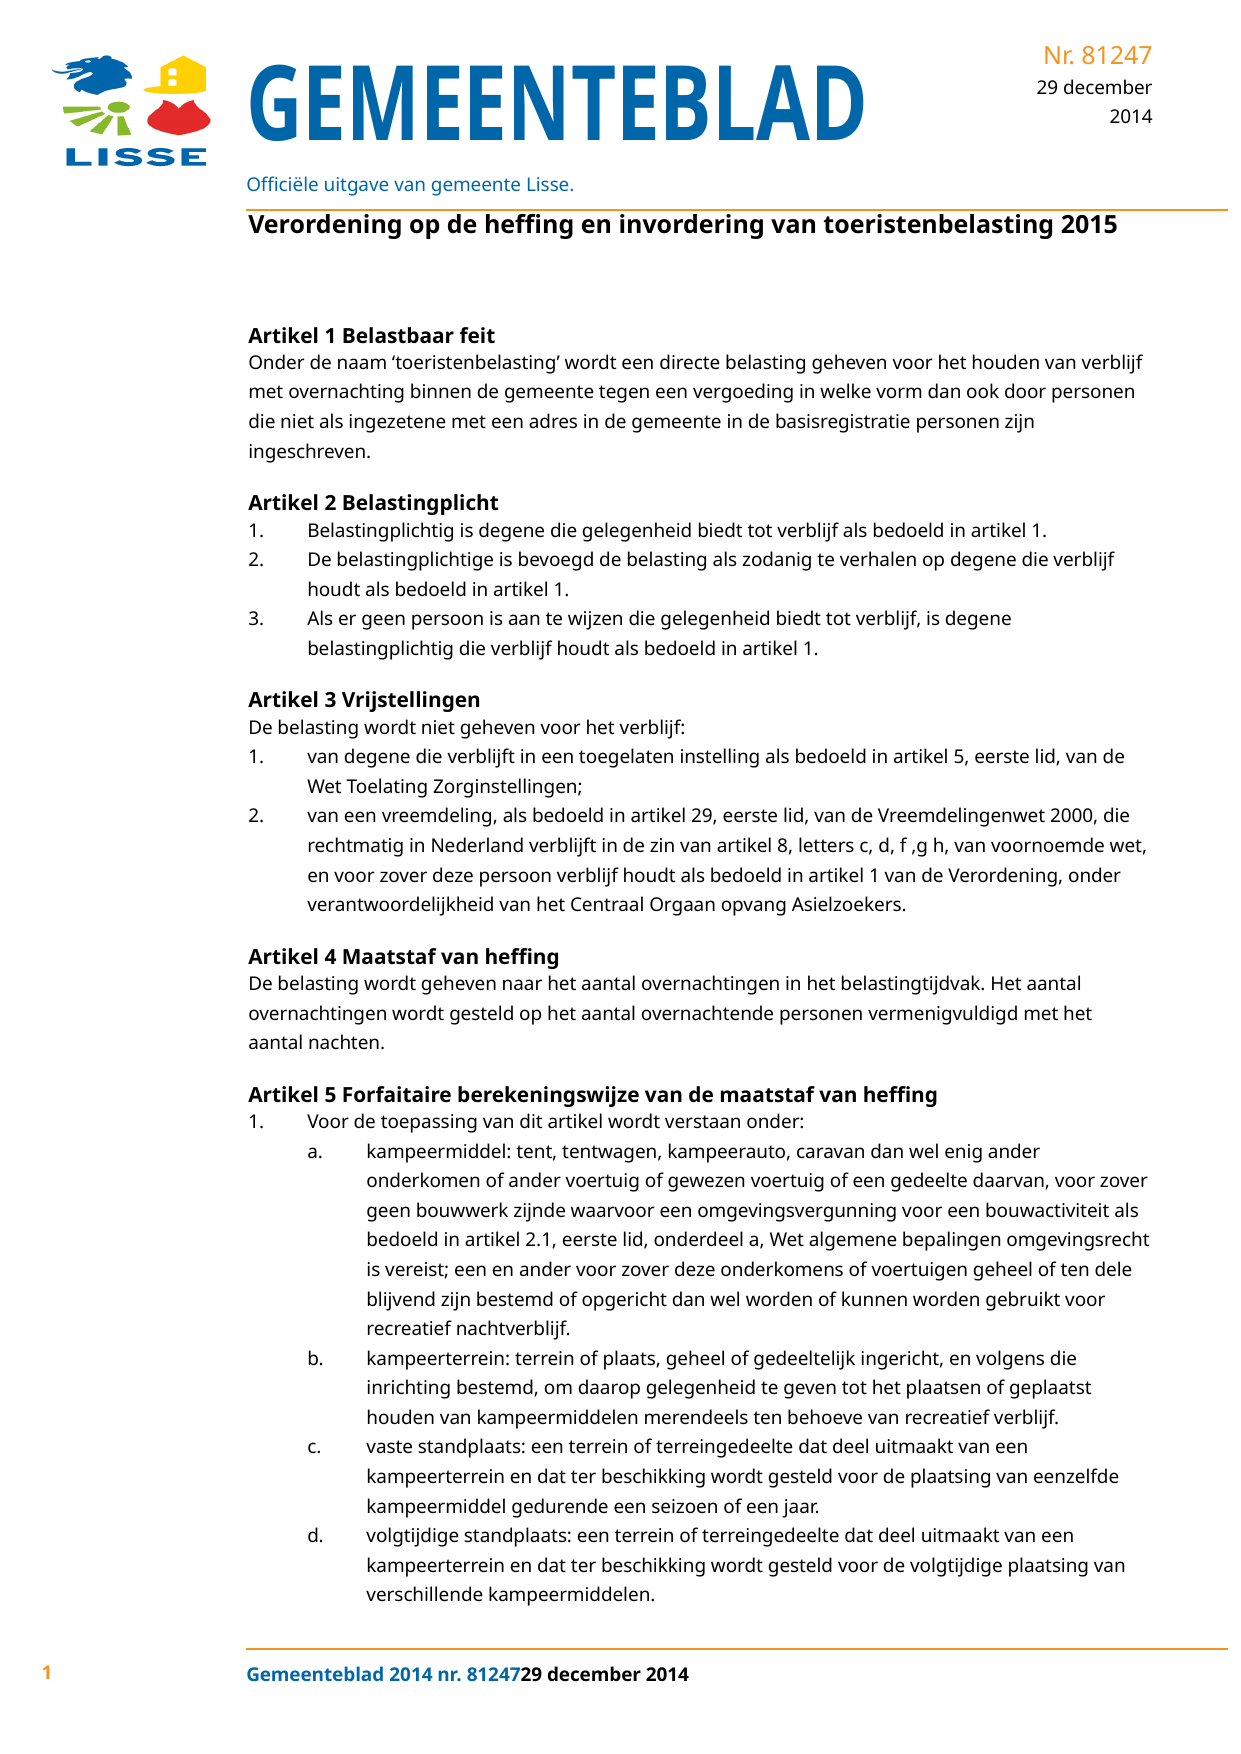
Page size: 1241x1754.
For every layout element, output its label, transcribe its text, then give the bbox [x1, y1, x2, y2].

text Artikel 3 Vrijstellingen [248, 686, 1152, 714]
text Artikel 4 Maatstaf van heffing [248, 942, 1152, 970]
text Verordening op de heffing en invordering van toeristenbelasting 2015 [248, 211, 1152, 241]
text De belasting wordt geheven naar het aantal overnachtingen in het belastingtijdvak. Het aantal overnachtingen wordt gesteld op het aantal overnachtende personen vermenigvuldigd met het aantal nachten. [248, 970, 1152, 1055]
list vaste standplaats: een terrein of terreingedeelte dat deel uitmaakt van een kampeerterrein en dat ter beschikking wordt gesteld voor de plaatsing van eenzelfde kampeermiddel gedurende een seizoen of een jaar. [307, 1434, 1152, 1519]
list Voor de toepassing van dit artikel wordt verstaan onder: [248, 1108, 1152, 1134]
text De belasting wordt niet geheven voor het verblijf: [248, 714, 1152, 740]
picture [41, 47, 231, 172]
text Onder de naam ‘toeristenbelasting’ wordt een directe belasting geheven voor het houden van verblijf met overnachting binnen de gemeente tegen een vergoeding in welke vorm dan ook door personen die niet als ingezetene met een adres in de gemeente in de basisregistratie personen zijn ingeschreven. [248, 349, 1152, 464]
list van degene die verblijft in een toegelaten instelling als bedoeld in artikel 5, eerste lid, van de Wet Toelating Zorginstellingen; [248, 743, 1152, 799]
list van een vreemdeling, als bedoeld in artikel 29, eerste lid, van de Vreemdelingenwet 2000, die rechtmatig in Nederland verblijft in de zin van artikel 8, letters c, d, f ,g h, van voornoemde wet, en voor zover deze persoon verblijf houdt als bedoeld in artikel 1 van de Verordening, onder verantwoordelijkheid van het Centraal Orgaan opvang Asielzoekers. [248, 803, 1152, 917]
text Artikel 1 Belastbaar feit [248, 321, 1152, 349]
list Belastingplichtig is degene die gelegenheid biedt tot verblijf als bedoeld in artikel 1. [248, 517, 1152, 542]
list De belastingplichtige is bevoegd de belasting als zodanig te verhalen op degene die verblijf houdt als bedoeld in artikel 1. [248, 546, 1152, 602]
list volgtijdige standplaats: een terrein of terreingedeelte dat deel uitmaakt van een kampeerterrein en dat ter beschikking wordt gesteld voor de volgtijdige plaatsing van verschillende kampeermiddelen. [307, 1522, 1152, 1607]
list kampeermiddel: tent, tentwagen, kampeerauto, caravan dan wel enig ander onderkomen of ander voertuig of gewezen voertuig of een gedeelte daarvan, voor zover geen bouwwerk zijnde waarvoor een omgevingsvergunning voor een bouwactiviteit als bedoeld in artikel 2.1, eerste lid, onderdeel a, Wet algemene bepalingen omgevingsrecht is vereist; een en ander voor zover deze onderkomens of voertuigen geheel of ten dele blijvend zijn bestemd of opgericht dan wel worden of kunnen worden gebruikt voor recreatief nachtverblijf. [307, 1138, 1152, 1341]
text Artikel 2 Belastingplicht [248, 488, 1152, 517]
text Artikel 5 Forfaitaire berekeningswijze van de maatstaf van heffing [248, 1080, 1152, 1108]
list Als er geen persoon is aan te wijzen die gelegenheid biedt tot verblijf, is degene belastingplichtig die verblijf houdt als bedoeld in artikel 1. [248, 606, 1152, 661]
list kampeerterrein: terrein of plaats, geheel of gedeeltelijk ingericht, en volgens die inrichting bestemd, om daarop gelegenheid te geven tot het plaatsen of geplaatst houden van kampeermiddelen merendeels ten behoeve van recreatief verblijf. [307, 1345, 1152, 1430]
